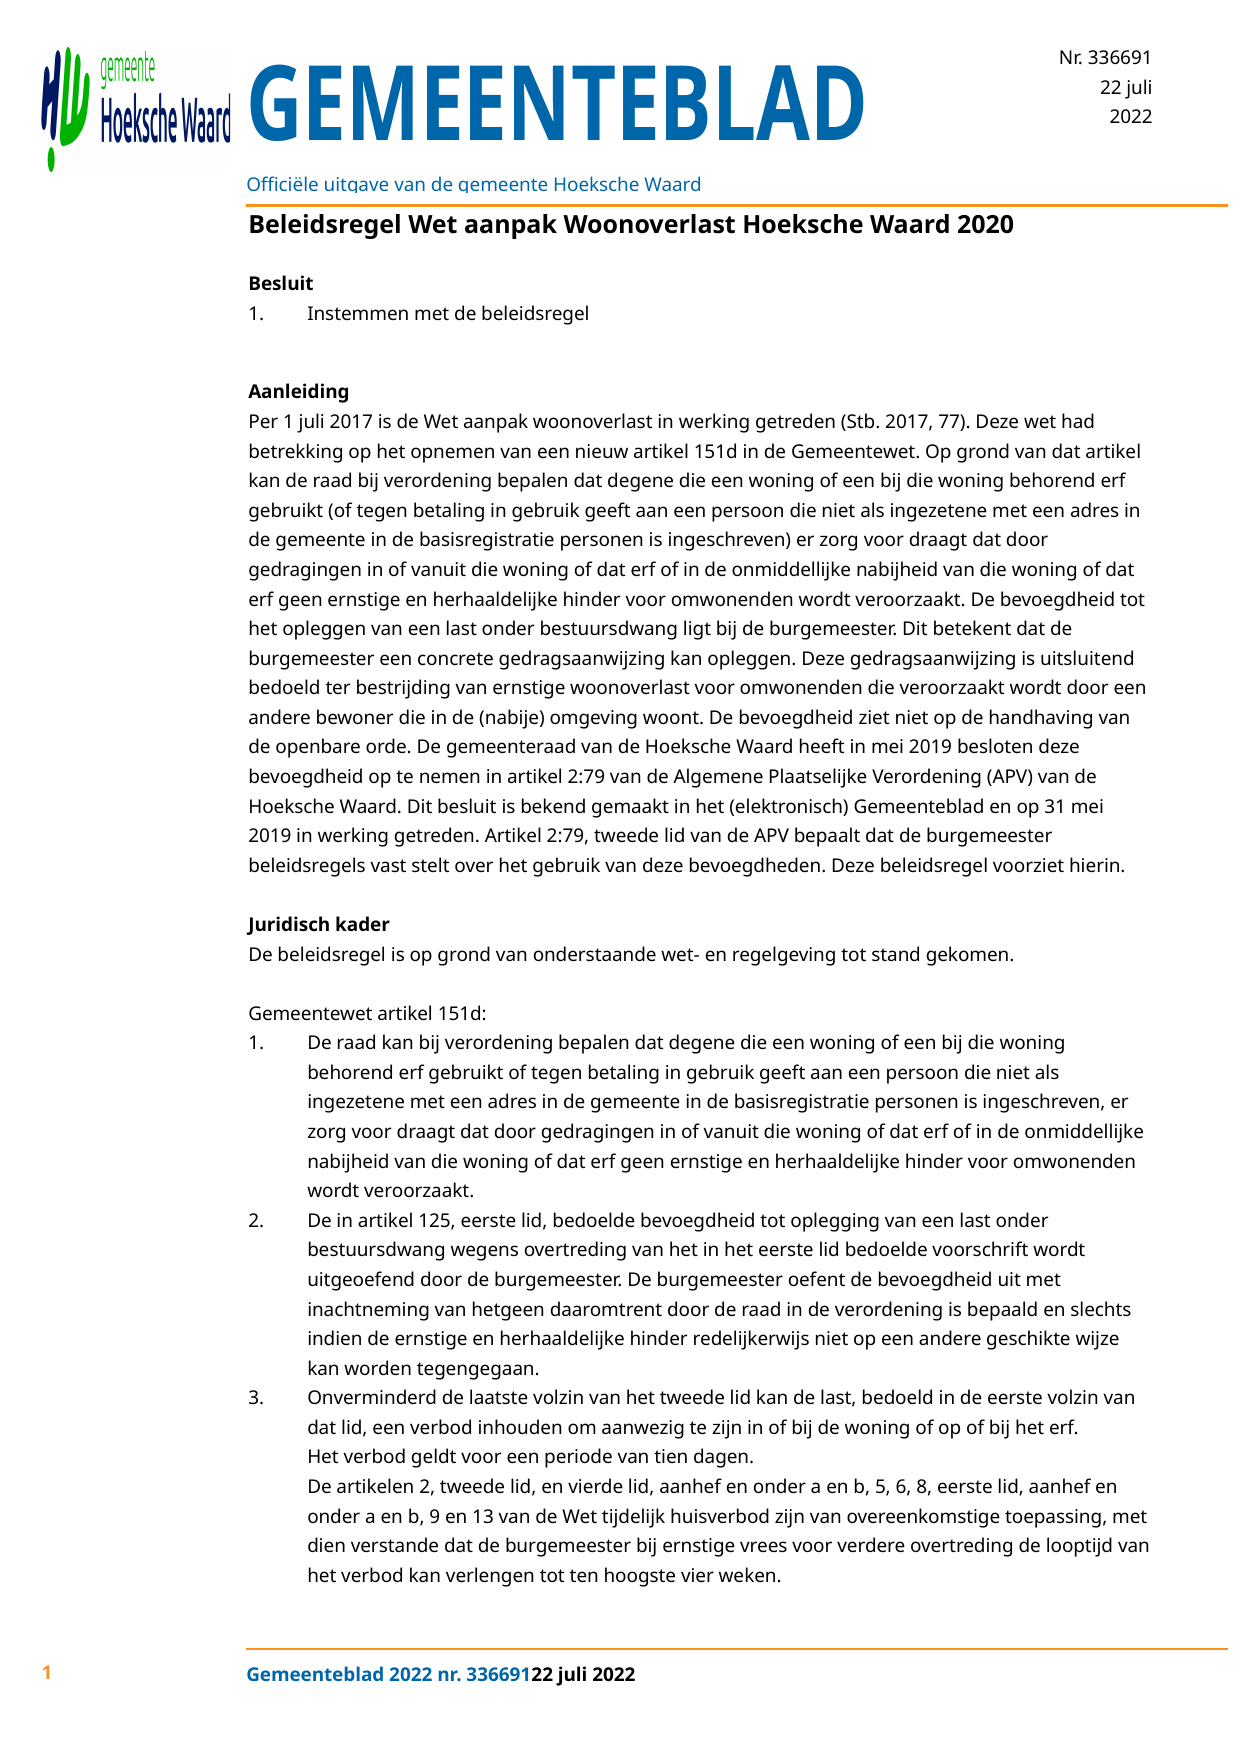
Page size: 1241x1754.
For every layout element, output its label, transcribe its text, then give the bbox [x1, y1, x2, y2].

text Beleidsregel Wet aanpak Woonoverlast Hoeksche Waard 2020 [248, 207, 1152, 241]
list Onverminderd de laatste volzin van het tweede lid kan de last, bedoeld in de eerste volzin van dat lid, een verbod inhouden om aanwezig te zijn in of bij de woning of op of bij het erf. [248, 1384, 1152, 1440]
text Per 1 juli 2017 is de Wet aanpak woonoverlast in werking getreden (Stb. 2017, 77). Deze wet had betrekking op het opnemen van een nieuw artikel 151d in de Gemeentewet. Op grond van dat artikel kan de raad bij verordening bepalen dat degene die een woning of een bij die woning behorend erf gebruikt (of tegen betaling in gebruik geeft aan een persoon die niet als ingezetene met een adres in de gemeente in de basisregistratie personen is ingeschreven) er zorg voor draagt dat door gedragingen in of vanuit die woning of dat erf of in de onmiddellijke nabijheid van die woning of dat erf geen ernstige en herhaaldelijke hinder voor omwonenden wordt veroorzaakt. De bevoegdheid tot het opleggen van een last onder bestuursdwang ligt bij de burgemeester. Dit betekent dat de burgemeester een concrete gedragsaanwijzing kan opleggen. Deze gedragsaanwijzing is uitsluitend bedoeld ter bestrijding van ernstige woonoverlast voor omwonenden die veroorzaakt wordt door een andere bewoner die in de (nabije) omgeving woont. De bevoegdheid ziet niet op de handhaving van de openbare orde. De gemeenteraad van de Hoeksche Waard heeft in mei 2019 besloten deze bevoegdheid op te nemen in artikel 2:79 van de Algemene Plaatselijke Verordening (APV) van de Hoeksche Waard. Dit besluit is bekend gemaakt in het (elektronisch) Gemeenteblad en op 31 mei 2019 in werking getreden. Artikel 2:79, tweede lid van de APV bepaalt dat de burgemeester beleidsregels vast stelt over het gebruik van deze bevoegdheden. Deze beleidsregel voorziet hierin. [248, 408, 1152, 878]
list De raad kan bij verordening bepalen dat degene die een woning of een bij die woning behorend erf gebruikt of tegen betaling in gebruik geeft aan een persoon die niet als ingezetene met een adres in de gemeente in de basisregistratie personen is ingeschreven, er zorg voor draagt dat door gedragingen in of vanuit die woning of dat erf of in de onmiddellijke nabijheid van die woning of dat erf geen ernstige en herhaaldelijke hinder voor omwonenden wordt veroorzaakt. [248, 1029, 1152, 1203]
text Gemeentewet artikel 151d: [248, 1000, 1152, 1026]
picture [41, 47, 231, 172]
text Aanleiding [248, 379, 1152, 404]
text De beleidsregel is op grond van onderstaande wet- en regelgeving tot stand gekomen. [248, 941, 1152, 967]
text Besluit [248, 270, 1152, 296]
list De in artikel 125, eerste lid, bedoelde bevoegdheid tot oplegging van een last onder bestuursdwang wegens overtreding van het in het eerste lid bedoelde voorschrift wordt uitgeoefend door de burgemeester. De burgemeester oefent de bevoegdheid uit met inachtneming van hetgeen daaromtrent door de raad in de verordening is bepaald en slechts indien de ernstige en herhaaldelijke hinder redelijkerwijs niet op een andere geschikte wijze kan worden tegengegaan. [248, 1207, 1152, 1381]
text Juridisch kader [248, 911, 1152, 937]
list De artikelen 2, tweede lid, en vierde lid, aanhef en onder a en b, 5, 6, 8, eerste lid, aanhef en onder a en b, 9 en 13 van de Wet tijdelijk huisverbod zijn van overeenkomstige toepassing, met dien verstande dat de burgemeester bij ernstige vrees voor verdere overtreding de looptijd van het verbod kan verlengen tot ten hoogste vier weken. [248, 1473, 1152, 1588]
list Instemmen met de beleidsregel [248, 300, 1152, 326]
list Het verbod geldt voor een periode van tien dagen. [248, 1444, 1152, 1469]
